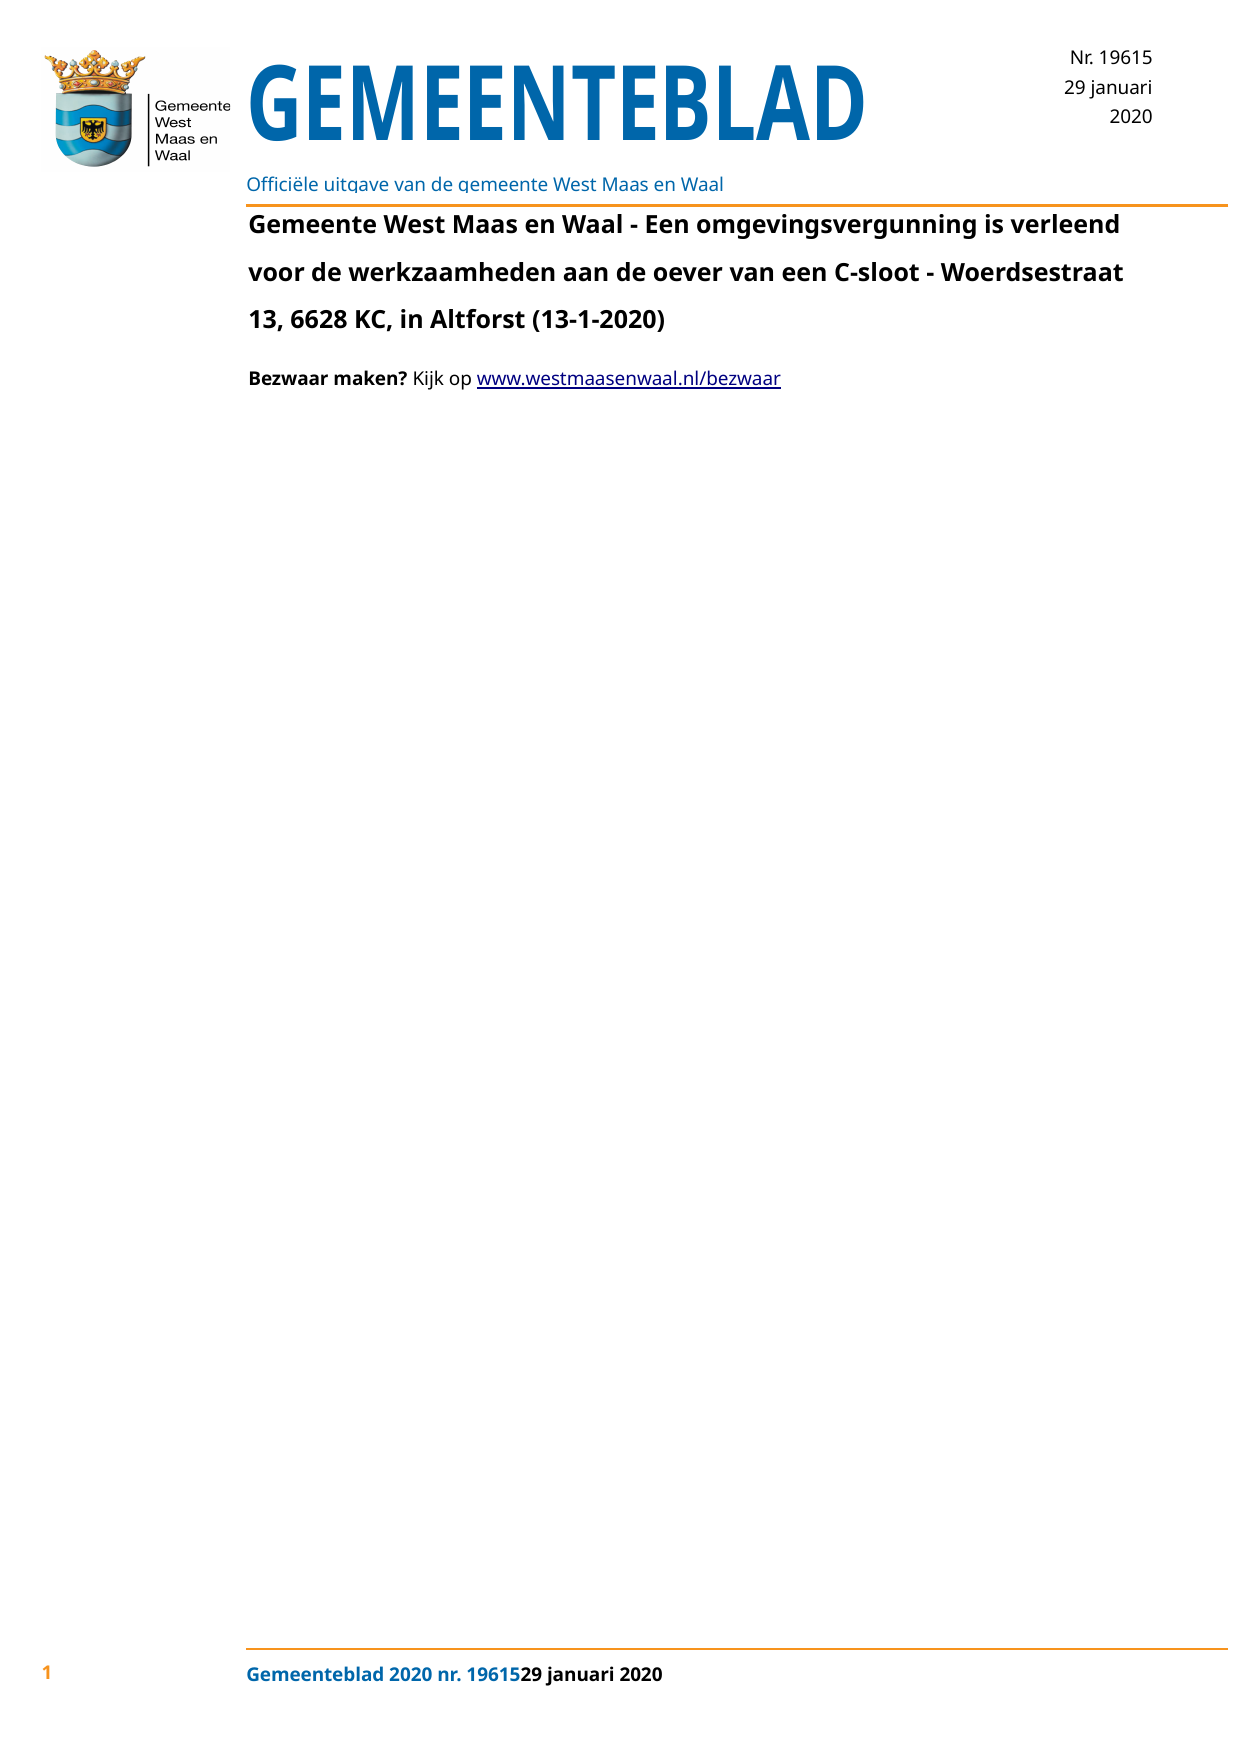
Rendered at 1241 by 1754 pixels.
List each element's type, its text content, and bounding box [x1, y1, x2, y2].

picture [41, 47, 231, 172]
text Bezwaar maken? Kijk op www.westmaasenwaal.nl/bezwaar [248, 366, 1152, 391]
text Gemeente West Maas en Waal - Een omgevingsvergunning is verleend voor de werkzaamheden aan de oever van een C-sloot - Woerdsestraat 13, 6628 KC, in Altforst (13-1-2020) [248, 207, 1152, 336]
